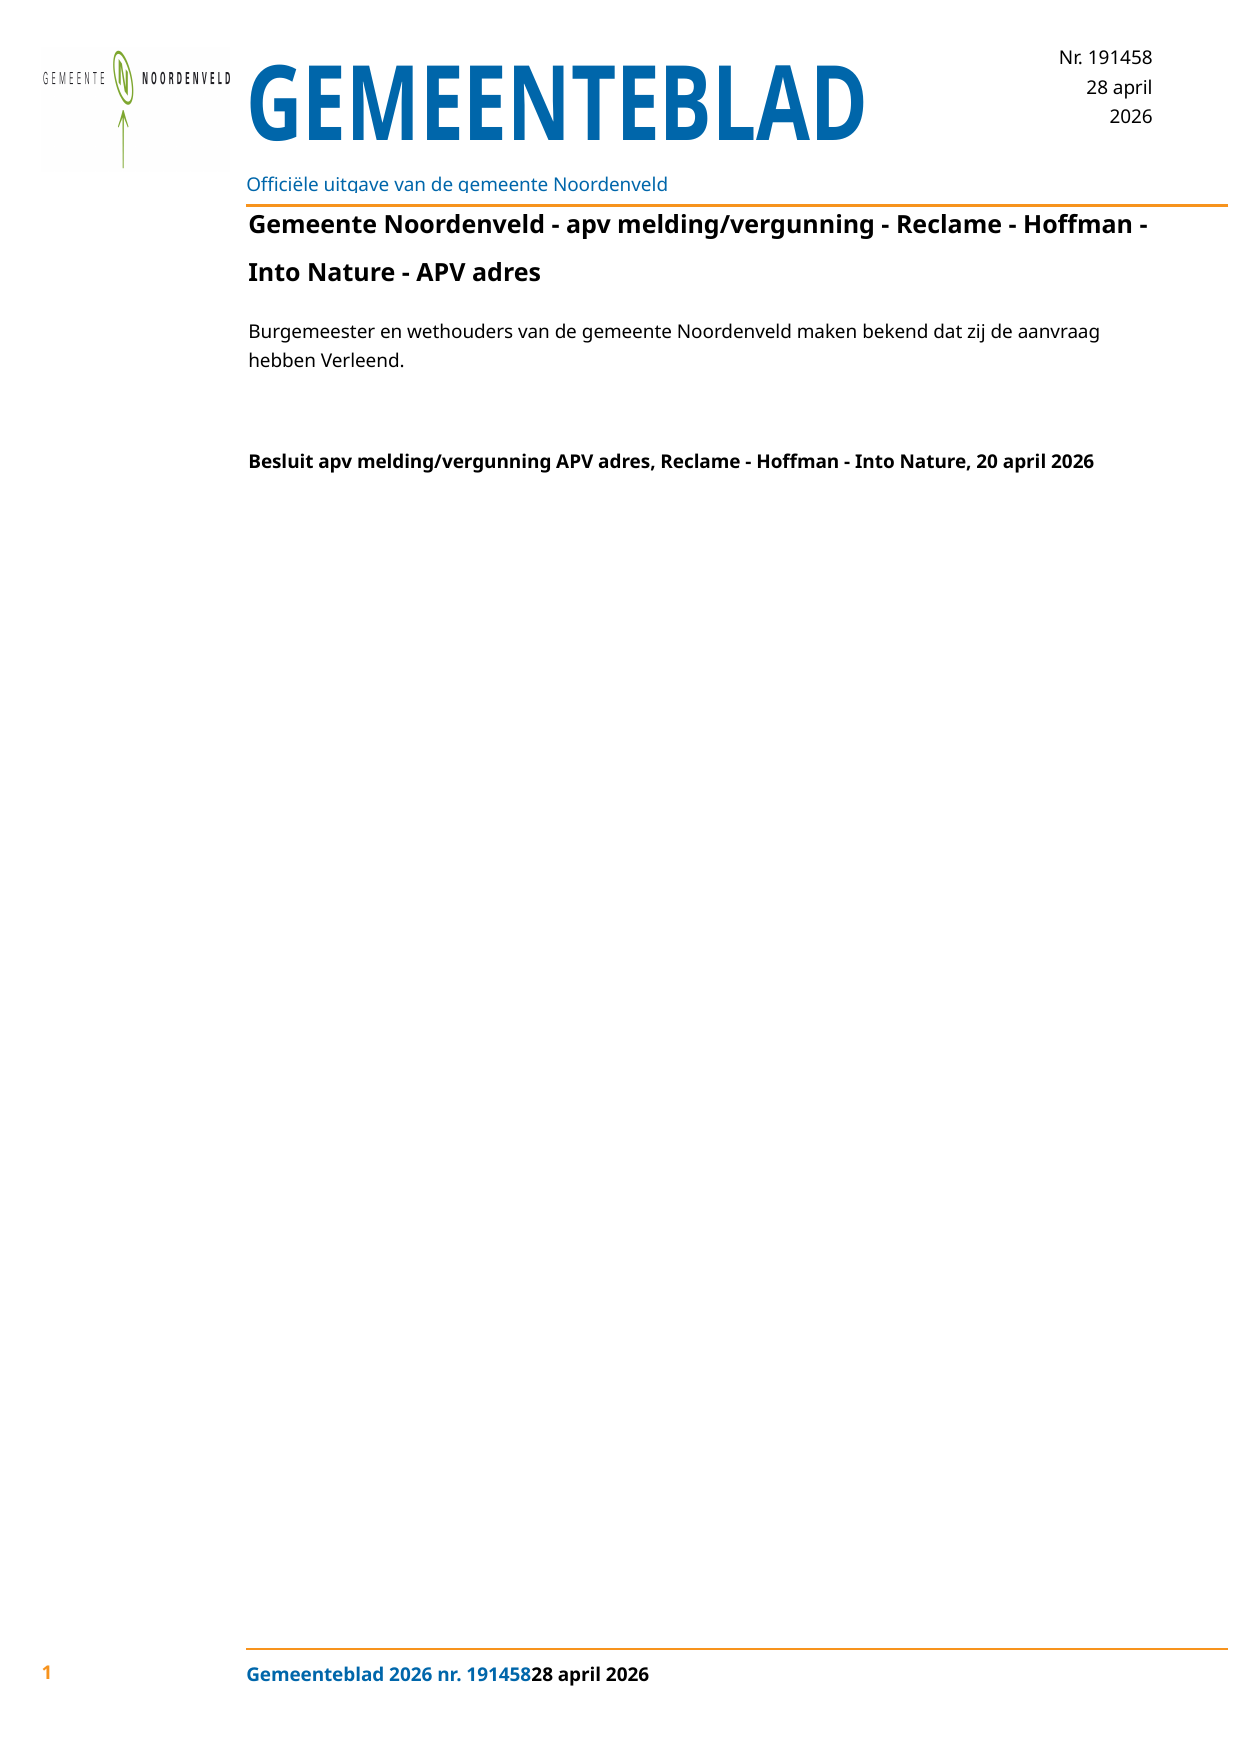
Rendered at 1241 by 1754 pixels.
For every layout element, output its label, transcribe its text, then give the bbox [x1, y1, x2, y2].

text Burgemeester en wethouders van de gemeente Noordenveld maken bekend dat zij de aanvraag hebben Verleend. [248, 318, 1152, 373]
text Gemeente Noordenveld - apv melding/vergunning - Reclame - Hoffman - Into Nature - APV adres [248, 207, 1152, 288]
text Besluit apv melding/vergunning APV adres, Reclame - Hoffman - Into Nature, 20 april 2026 [248, 448, 1152, 474]
picture [41, 47, 231, 172]
